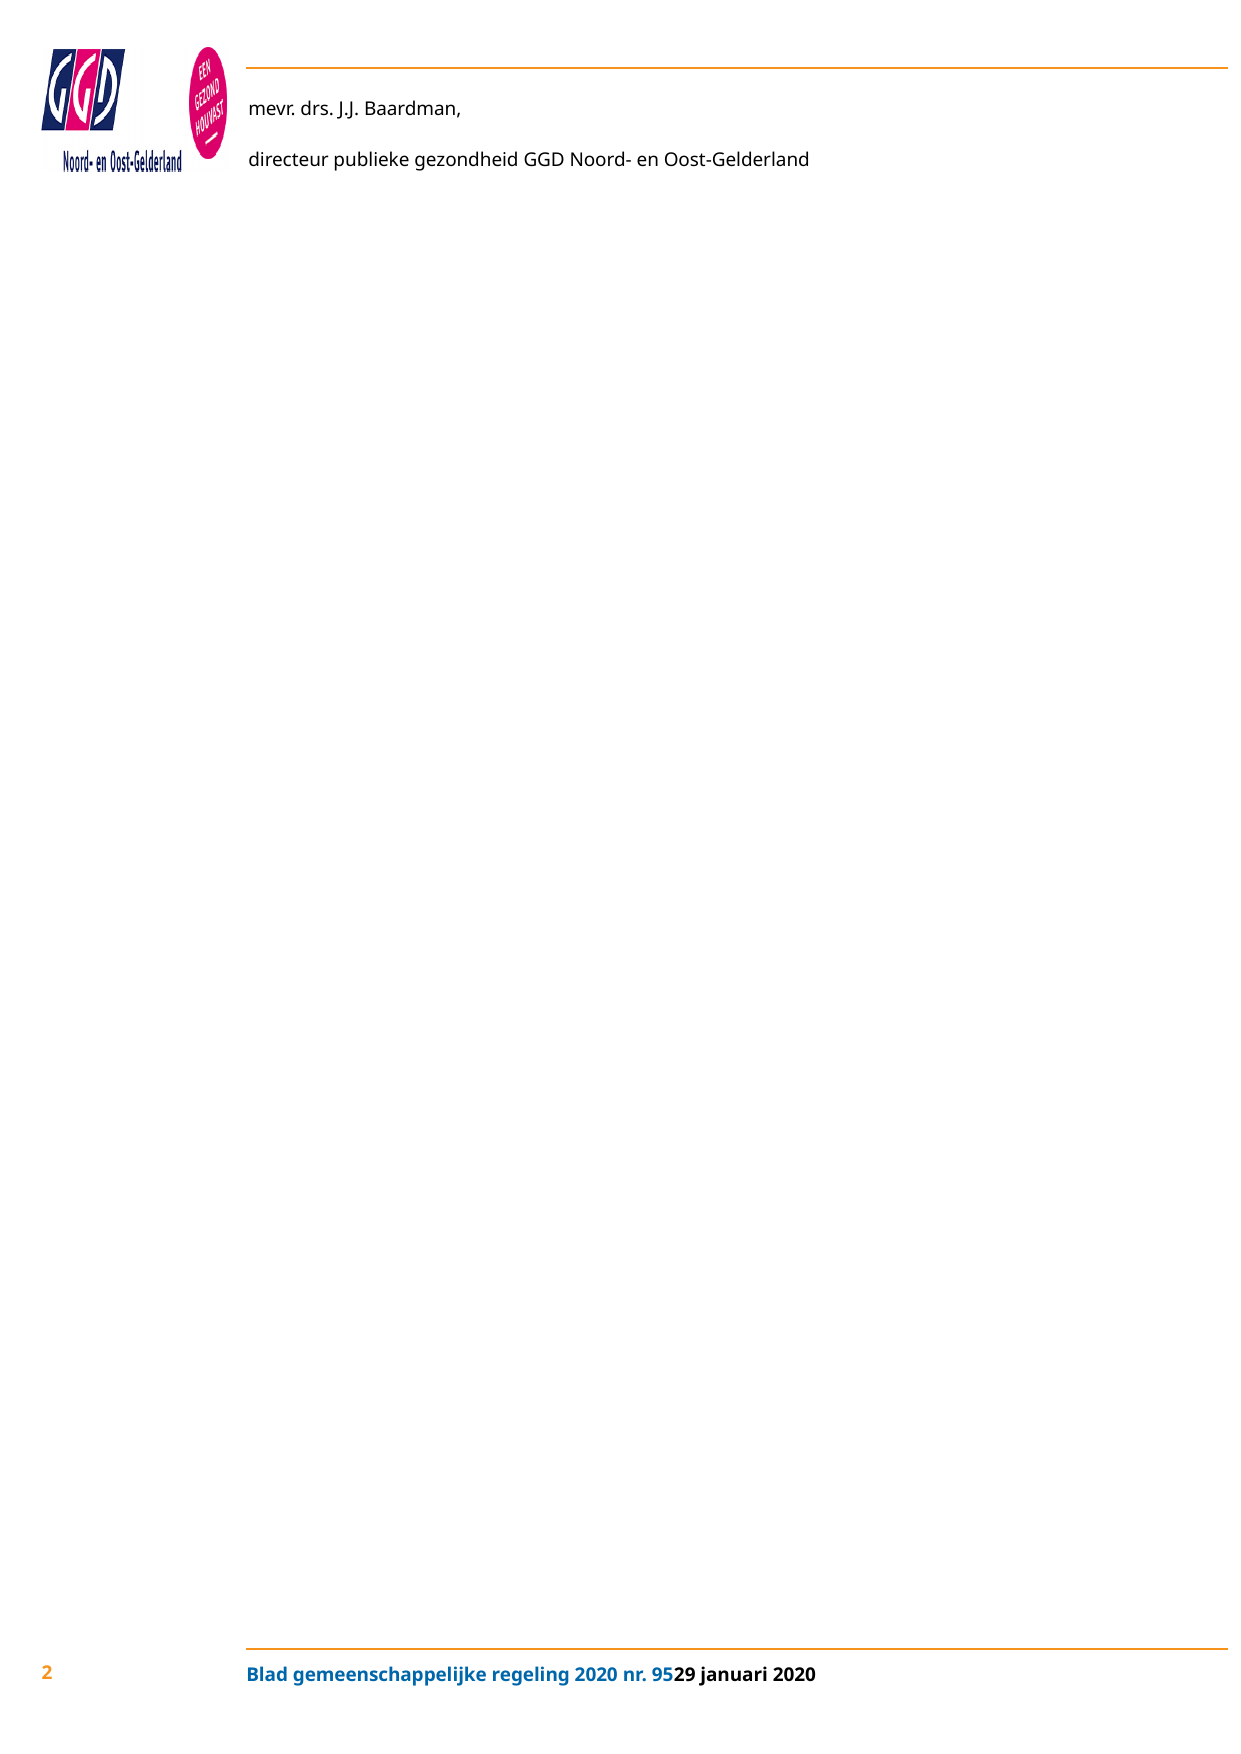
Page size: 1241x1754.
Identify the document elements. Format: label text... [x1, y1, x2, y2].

text mevr. drs. J.J. Baardman, [248, 95, 1152, 121]
picture [41, 47, 231, 172]
text directeur publieke gezondheid GGD Noord- en Oost-Gelderland [248, 146, 1152, 172]
